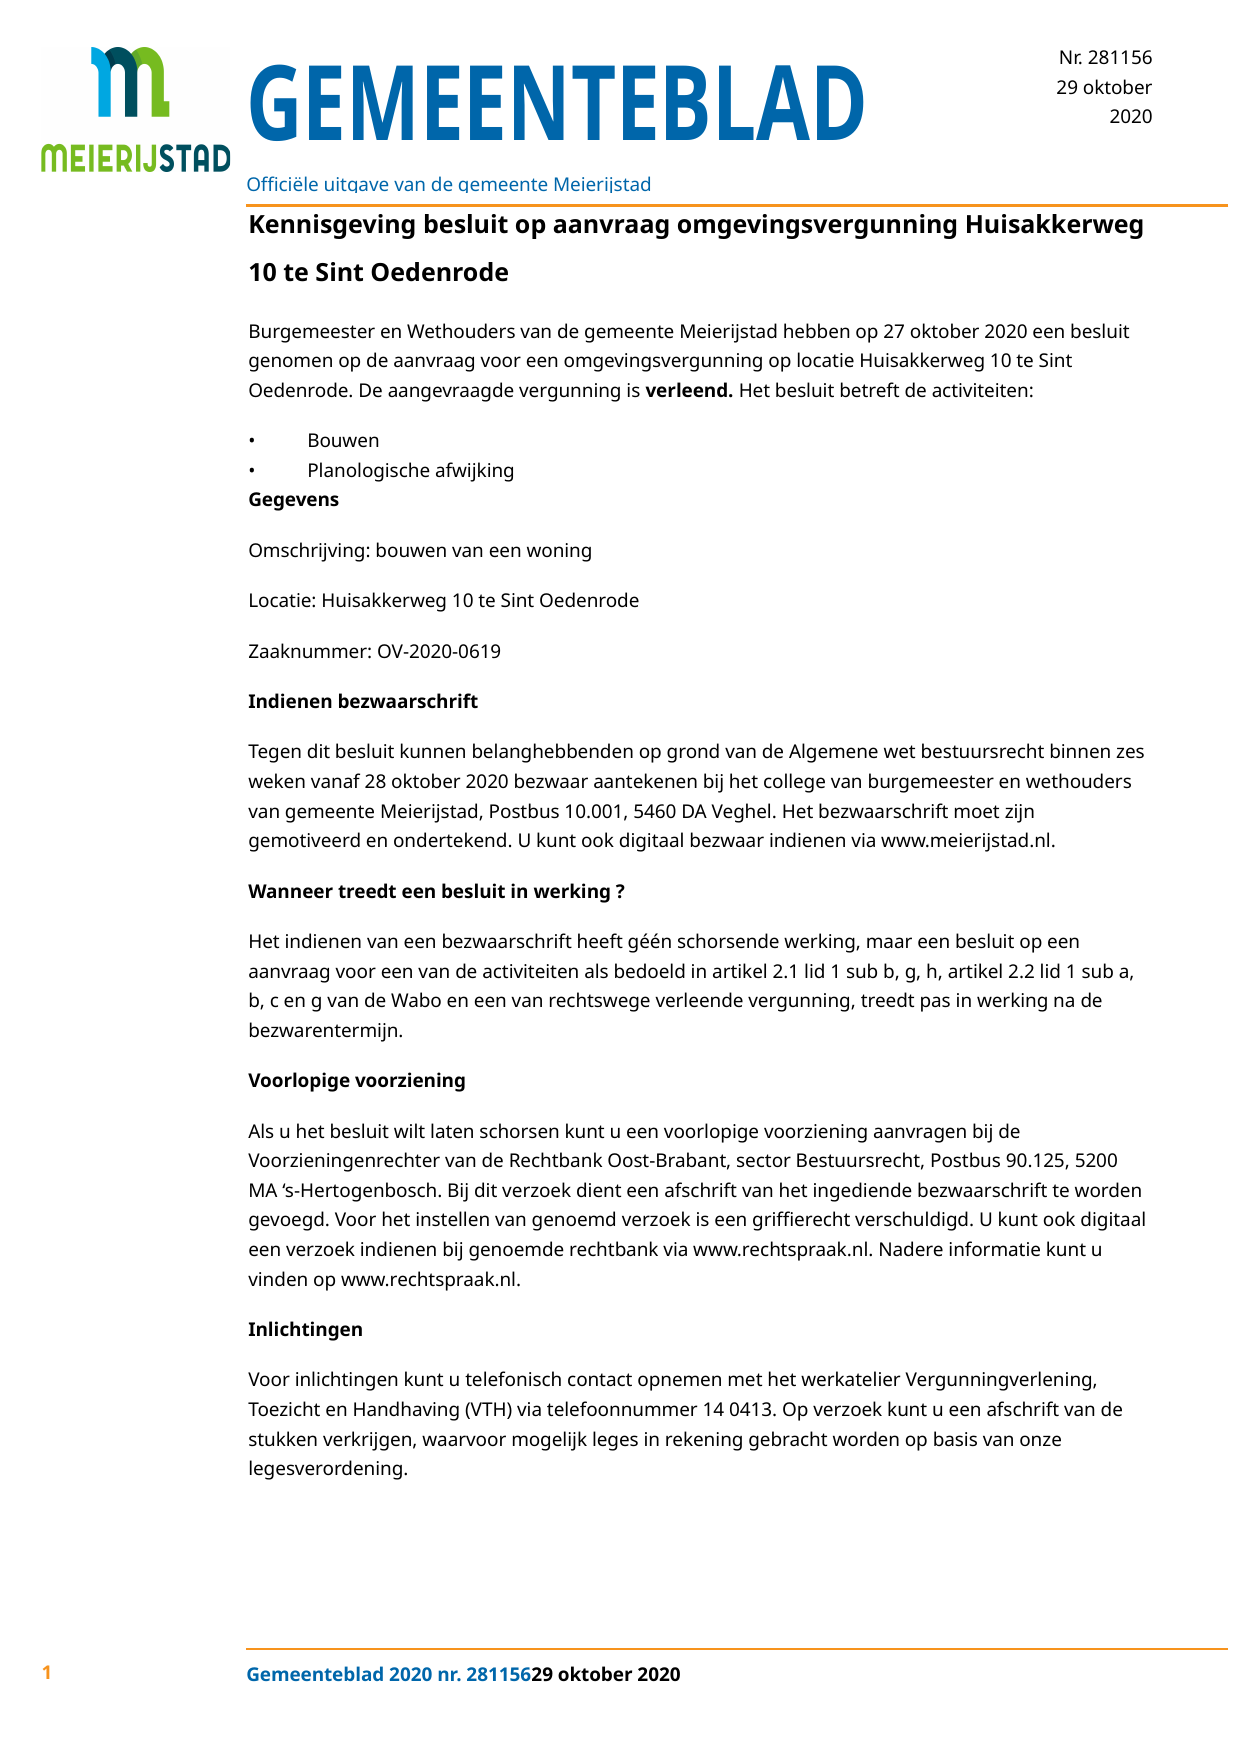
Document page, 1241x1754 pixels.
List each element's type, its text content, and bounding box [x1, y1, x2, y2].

text Omschrijving: bouwen van een woning [248, 537, 1152, 563]
list Planologische afwijking [248, 457, 1152, 483]
list Bouwen [248, 427, 1152, 453]
text Indienen bezwaarschrift [248, 688, 1152, 714]
text Zaaknummer: OV-2020-0619 [248, 638, 1152, 664]
text Locatie: Huisakkerweg 10 te Sint Oedenrode [248, 587, 1152, 613]
text Burgemeester en Wethouders van de gemeente Meierijstad hebben op 27 oktober 2020 een besluit genomen op de aanvraag voor een omgevingsvergunning op locatie Huisakkerweg 10 te Sint Oedenrode. De aangevraagde vergunning is verleend. Het besluit betreft de activiteiten: [248, 318, 1152, 403]
text Als u het besluit wilt laten schorsen kunt u een voorlopige voorziening aanvragen bij de Voorzieningenrechter van de Rechtbank Oost-Brabant, sector Bestuursrecht, Postbus 90.125, 5200 MA ‘s-Hertogenbosch. Bij dit verzoek dient een afschrift van het ingediende bezwaarschrift te worden gevoegd. Voor het instellen van genoemd verzoek is een griffierecht verschuldigd. U kunt ook digitaal een verzoek indienen bij genoemde rechtbank via www.rechtspraak.nl. Nadere informatie kunt u vinden op www.rechtspraak.nl. [248, 1118, 1152, 1292]
text Voorlopige voorziening [248, 1067, 1152, 1093]
text Gegevens [248, 487, 1152, 512]
text Voor inlichtingen kunt u telefonisch contact opnemen met het werkatelier Vergunningverlening, Toezicht en Handhaving (VTH) via telefoonnummer 14 0413. Op verzoek kunt u een afschrift van de stukken verkrijgen, waarvoor mogelijk leges in rekening gebracht worden op basis van onze legesverordening. [248, 1367, 1152, 1481]
text Het indienen van een bezwaarschrift heeft géén schorsende werking, maar een besluit op een aanvraag voor een van de activiteiten als bedoeld in artikel 2.1 lid 1 sub b, g, h, artikel 2.2 lid 1 sub a, b, c en g van de Wabo en een van rechtswege verleende vergunning, treedt pas in werking na de bezwarentermijn. [248, 928, 1152, 1043]
text Wanneer treedt een besluit in werking ? [248, 878, 1152, 904]
text Tegen dit besluit kunnen belanghebbenden op grond van de Algemene wet bestuursrecht binnen zes weken vanaf 28 oktober 2020 bezwaar aantekenen bij het college van burgemeester en wethouders van gemeente Meierijstad, Postbus 10.001, 5460 DA Veghel. Het bezwaarschrift moet zijn gemotiveerd en ondertekend. U kunt ook digitaal bezwaar indienen via www.meierijstad.nl. [248, 739, 1152, 853]
picture [41, 47, 231, 172]
text Kennisgeving besluit op aanvraag omgevingsvergunning Huisakkerweg 10 te Sint Oedenrode [248, 207, 1152, 288]
text Inlichtingen [248, 1316, 1152, 1342]
